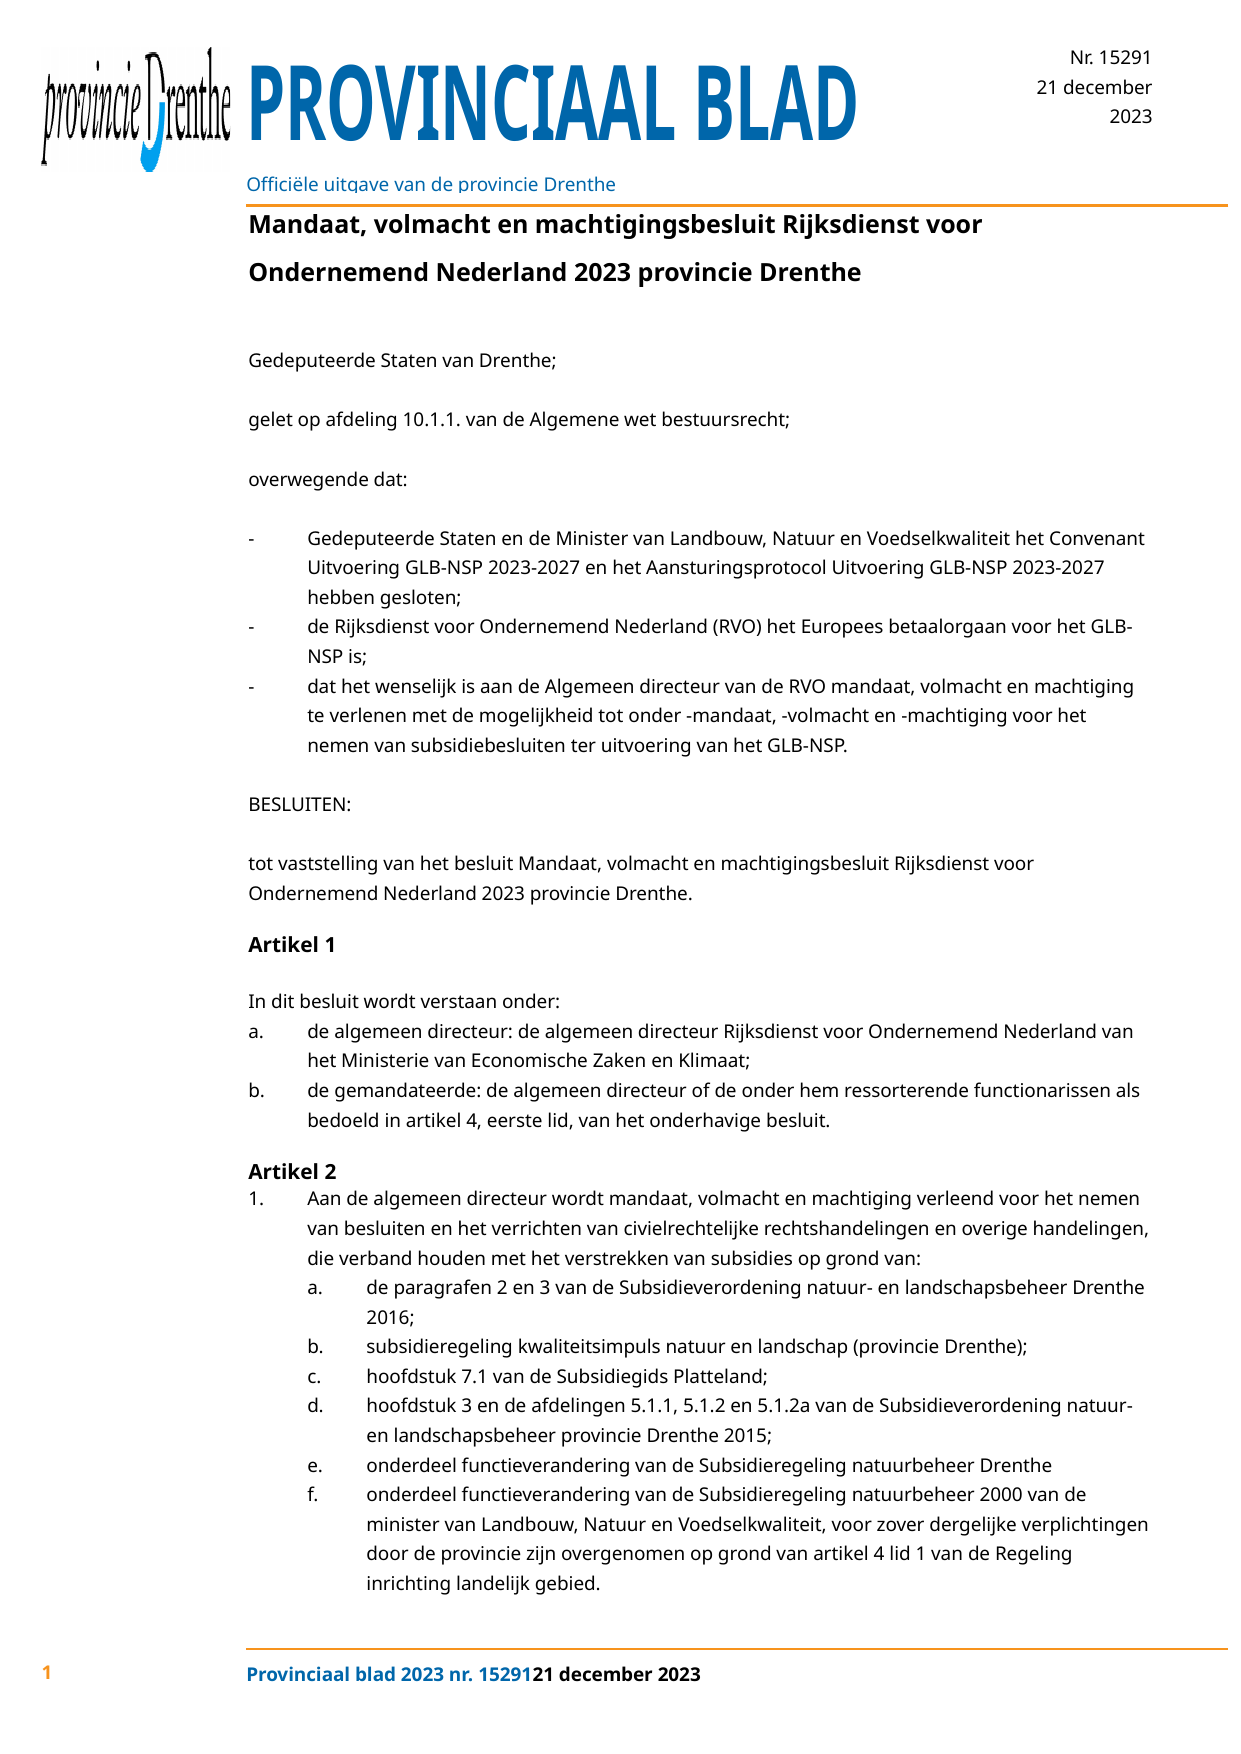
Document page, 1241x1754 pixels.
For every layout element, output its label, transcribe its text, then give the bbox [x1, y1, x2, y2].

list de gemandateerde: de algemeen directeur of de onder hem ressorterende functionarissen als bedoeld in artikel 4, eerste lid, van het onderhavige besluit. [248, 1077, 1152, 1132]
list Aan de algemeen directeur wordt mandaat, volmacht en machtiging verleend voor het nemen van besluiten en het verrichten van civielrechtelijke rechtshandelingen en overige handelingen, die verband houden met het verstrekken van subsidies op grond van: [248, 1186, 1152, 1271]
list dat het wenselijk is aan de Algemeen directeur van de RVO mandaat, volmacht en machtiging te verlenen met de mogelijkheid tot onder -mandaat, -volmacht en -machtiging voor het nemen van subsidiebesluiten ter uitvoering van het GLB-NSP. [248, 673, 1152, 758]
list de Rijksdienst voor Ondernemend Nederland (RVO) het Europees betaalorgaan voor het GLB-NSP is; [248, 614, 1152, 669]
list hoofdstuk 7.1 van de Subsidiegids Platteland; [307, 1363, 1152, 1389]
text Gedeputeerde Staten van Drenthe; [248, 347, 1152, 373]
text BESLUITEN: [248, 791, 1152, 817]
picture [41, 47, 231, 172]
list onderdeel functieverandering van de Subsidieregeling natuurbeheer Drenthe [307, 1452, 1152, 1478]
text Artikel 2 [248, 1157, 1152, 1186]
list hoofdstuk 3 en de afdelingen 5.1.1, 5.1.2 en 5.1.2a van de Subsidieverordening natuur- en landschapsbeheer provincie Drenthe 2015; [307, 1393, 1152, 1448]
list subsidieregeling kwaliteitsimpuls natuur en landschap (provincie Drenthe); [307, 1333, 1152, 1359]
list de paragrafen 2 en 3 van de Subsidieverordening natuur- en landschapsbeheer Drenthe 2016; [307, 1274, 1152, 1330]
text gelet op afdeling 10.1.1. van de Algemene wet bestuursrecht; [248, 407, 1152, 432]
list Gedeputeerde Staten en de Minister van Landbouw, Natuur en Voedselkwaliteit het Convenant Uitvoering GLB-NSP 2023-2027 en het Aansturingsprotocol Uitvoering GLB-NSP 2023-2027 hebben gesloten; [248, 525, 1152, 610]
text Artikel 1 [248, 930, 1152, 959]
text Mandaat, volmacht en machtigingsbesluit Rijksdienst voor Ondernemend Nederland 2023 provincie Drenthe [248, 207, 1152, 288]
list de algemeen directeur: de algemeen directeur Rijksdienst voor Ondernemend Nederland van het Ministerie van Economische Zaken en Klimaat; [248, 1018, 1152, 1073]
text overwegende dat: [248, 466, 1152, 492]
text tot vaststelling van het besluit Mandaat, volmacht en machtigingsbesluit Rijksdienst voor Ondernemend Nederland 2023 provincie Drenthe. [248, 850, 1152, 906]
text In dit besluit wordt verstaan onder: [248, 988, 1152, 1014]
list onderdeel functieverandering van de Subsidieregeling natuurbeheer 2000 van de minister van Landbouw, Natuur en Voedselkwaliteit, voor zover dergelijke verplichtingen door de provincie zijn overgenomen op grond van artikel 4 lid 1 van de Regeling inrichting landelijk gebied. [307, 1481, 1152, 1596]
